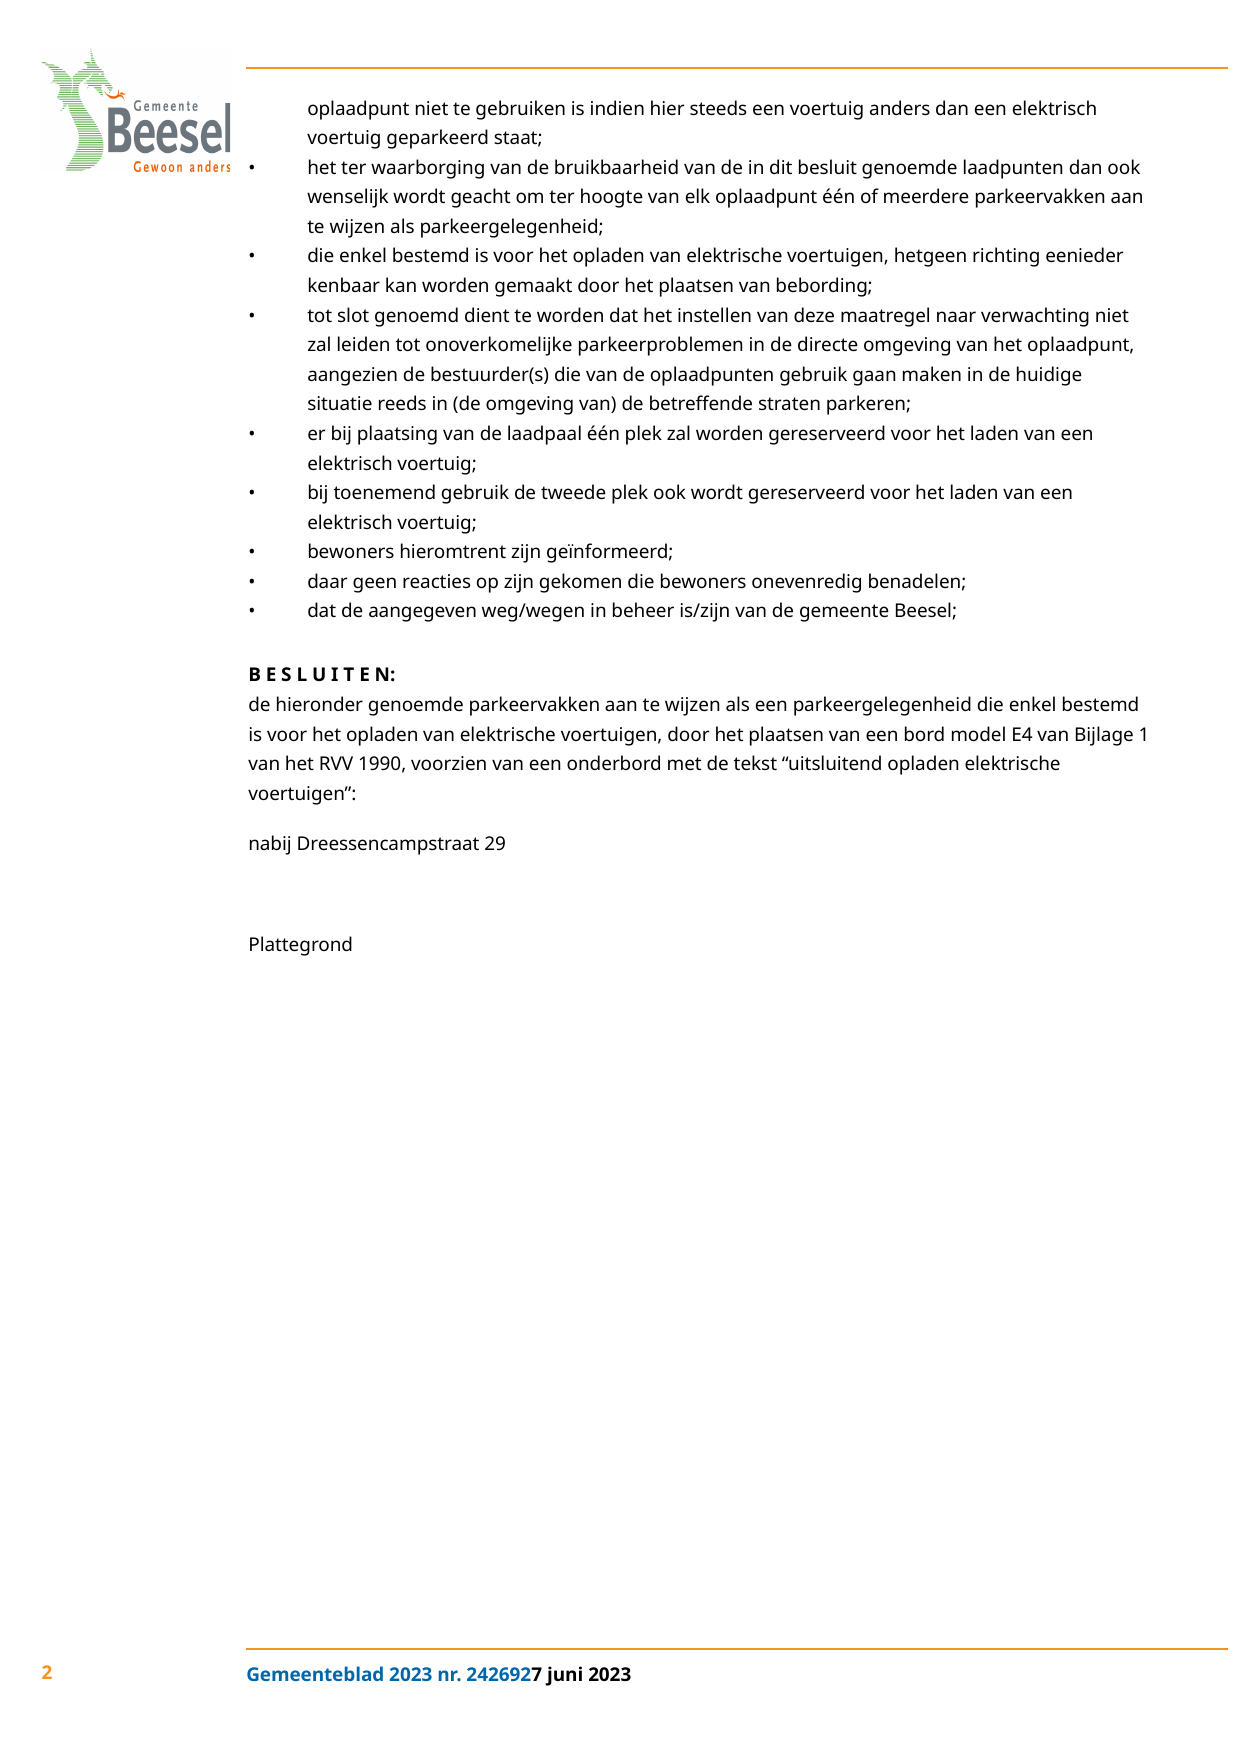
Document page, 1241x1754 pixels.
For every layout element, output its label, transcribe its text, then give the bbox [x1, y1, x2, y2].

text Plattegrond [248, 931, 1152, 957]
picture [41, 47, 231, 172]
list tot slot genoemd dient te worden dat het instellen van deze maatregel naar verwachting niet zal leiden tot onoverkomelijke parkeerproblemen in de directe omgeving van het oplaadpunt, aangezien de bestuurder(s) die van de oplaadpunten gebruik gaan maken in de huidige situatie reeds in (de omgeving van) de betreffende straten parkeren; [248, 302, 1152, 416]
list bewoners hieromtrent zijn geïnformeerd; [248, 538, 1152, 564]
list die enkel bestemd is voor het opladen van elektrische voertuigen, hetgeen richting eenieder kenbaar kan worden gemaakt door het plaatsen van bebording; [248, 243, 1152, 298]
list bij toenemend gebruik de tweede plek ook wordt gereserveerd voor het laden van een elektrisch voertuig; [248, 479, 1152, 535]
list er bij plaatsing van de laadpaal één plek zal worden gereserveerd voor het laden van een elektrisch voertuig; [248, 420, 1152, 476]
text nabij Dreessencampstraat 29 [248, 830, 1152, 856]
list dat de aangegeven weg/wegen in beheer is/zijn van de gemeente Beesel; [248, 598, 1152, 623]
text B E S L U I T E N: [248, 662, 1152, 687]
text de hieronder genoemde parkeervakken aan te wijzen als een parkeergelegenheid die enkel bestemd is voor het opladen van elektrische voertuigen, door het plaatsen van een bord model E4 van Bijlage 1 van het RVV 1990, voorzien van een onderbord met de tekst “uitsluitend opladen elektrische voertuigen”: [248, 691, 1152, 806]
list daar geen reacties op zijn gekomen die bewoners onevenredig benadelen; [248, 568, 1152, 594]
list het ter waarborging van de bruikbaarheid van de in dit besluit genoemde laadpunten dan ook wenselijk wordt geacht om ter hoogte van elk oplaadpunt één of meerdere parkeervakken aan te wijzen als parkeergelegenheid; [248, 154, 1152, 239]
list oplaadpunt niet te gebruiken is indien hier steeds een voertuig anders dan een elektrisch voertuig geparkeerd staat; [248, 95, 1152, 150]
